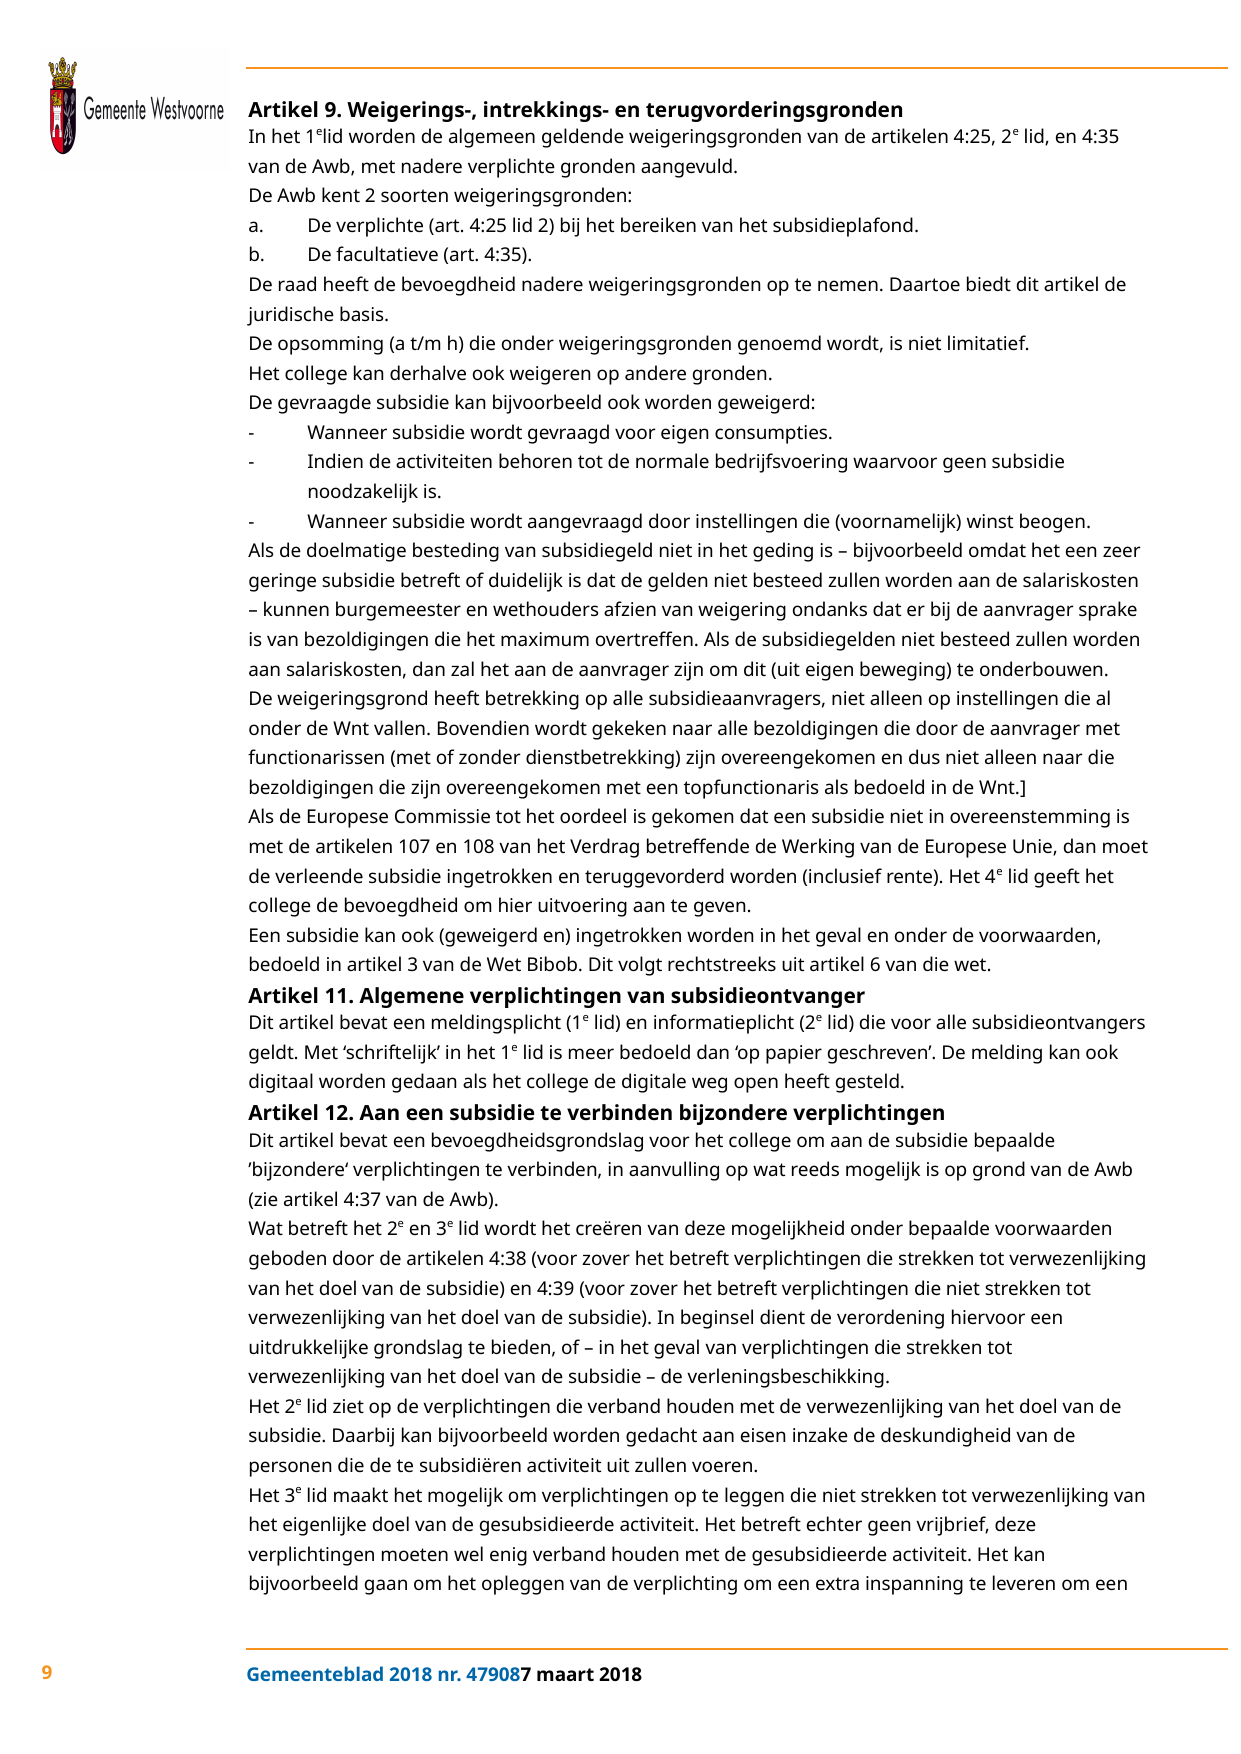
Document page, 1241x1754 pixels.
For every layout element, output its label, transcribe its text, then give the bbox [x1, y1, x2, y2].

list De facultatieve (art. 4:35). [248, 242, 1152, 267]
text De weigeringsgrond heeft betrekking op alle subsidieaanvragers, niet alleen op instellingen die al onder de Wnt vallen. Bovendien wordt gekeken naar alle bezoldigingen die door de aanvrager met functionarissen (met of zonder dienstbetrekking) zijn overeengekomen en dus niet alleen naar die bezoldigingen die zijn overeengekomen met een topfunctionaris als bedoeld in de Wnt.] [248, 685, 1152, 800]
text Artikel 9. Weigerings-, intrekkings- en terugvorderingsgronden [248, 95, 1152, 123]
list De verplichte (art. 4:25 lid 2) bij het bereiken van het subsidieplafond. [248, 212, 1152, 238]
text Dit artikel bevat een meldingsplicht (1e lid) en informatieplicht (2e lid) die voor alle subsidieontvangers geldt. Met ‘schriftelijk’ in het 1e lid is meer bedoeld dan ‘op papier geschreven’. De melding kan ook digitaal worden gedaan als het college de digitale weg open heeft gesteld. [248, 1009, 1152, 1094]
list Wanneer subsidie wordt gevraagd voor eigen consumpties. [248, 419, 1152, 445]
text Het 3e lid maakt het mogelijk om verplichtingen op te leggen die niet strekken tot verwezenlijking van het eigenlijke doel van de gesubsidieerde activiteit. Het betreft echter geen vrijbrief, deze verplichtingen moeten wel enig verband houden met de gesubsidieerde activiteit. Het kan bijvoorbeeld gaan om het opleggen van de verplichting om een extra inspanning te leveren om een [248, 1482, 1152, 1596]
text Artikel 12. Aan een subsidie te verbinden bijzondere verplichtingen [248, 1098, 1152, 1127]
list Indien de activiteiten behoren tot de normale bedrijfsvoering waarvoor geen subsidie noodzakelijk is. [248, 449, 1152, 504]
list Wanneer subsidie wordt aangevraagd door instellingen die (voornamelijk) winst beogen. [248, 508, 1152, 533]
text De opsomming (a t/m h) die onder weigeringsgronden genoemd wordt, is niet limitatief. [248, 330, 1152, 356]
text In het 1elid worden de algemeen geldende weigeringsgronden van de artikelen 4:25, 2e lid, en 4:35 van de Awb, met nadere verplichte gronden aangevuld. [248, 123, 1152, 178]
text Het 2e lid ziet op de verplichtingen die verband houden met de verwezenlijking van het doel van de subsidie. Daarbij kan bijvoorbeeld worden gedacht aan eisen inzake de deskundigheid van de personen die de te subsidiëren activiteit uit zullen voeren. [248, 1393, 1152, 1478]
text Het college kan derhalve ook weigeren op andere gronden. [248, 360, 1152, 386]
text De Awb kent 2 soorten weigeringsgronden: [248, 182, 1152, 208]
text Dit artikel bevat een bevoegdheidsgrondslag voor het college om aan de subsidie bepaalde ’bijzondere‘ verplichtingen te verbinden, in aanvulling op wat reeds mogelijk is op grond van de Awb (zie artikel 4:37 van de Awb). [248, 1127, 1152, 1212]
picture [41, 47, 231, 172]
text Artikel 11. Algemene verplichtingen van subsidieontvanger [248, 981, 1152, 1009]
text Een subsidie kan ook (geweigerd en) ingetrokken worden in het geval en onder de voorwaarden, bedoeld in artikel 3 van de Wet Bibob. Dit volgt rechtstreeks uit artikel 6 van die wet. [248, 922, 1152, 977]
text Als de doelmatige besteding van subsidiegeld niet in het geding is – bijvoorbeeld omdat het een zeer geringe subsidie betreft of duidelijk is dat de gelden niet besteed zullen worden aan de salariskosten – kunnen burgemeester en wethouders afzien van weigering ondanks dat er bij de aanvrager sprake is van bezoldigingen die het maximum overtreffen. Als de subsidiegelden niet besteed zullen worden aan salariskosten, dan zal het aan de aanvrager zijn om dit (uit eigen beweging) te onderbouwen. [248, 537, 1152, 681]
text De raad heeft de bevoegdheid nadere weigeringsgronden op te nemen. Daartoe biedt dit artikel de juridische basis. [248, 271, 1152, 326]
text De gevraagde subsidie kan bijvoorbeeld ook worden geweigerd: [248, 389, 1152, 415]
text Als de Europese Commissie tot het oordeel is gekomen dat een subsidie niet in overeenstemming is met de artikelen 107 en 108 van het Verdrag betreffende de Werking van de Europese Unie, dan moet de verleende subsidie ingetrokken en teruggevorderd worden (inclusief rente). Het 4e lid geeft het college de bevoegdheid om hier uitvoering aan te geven. [248, 804, 1152, 918]
text Wat betreft het 2e en 3e lid wordt het creëren van deze mogelijkheid onder bepaalde voorwaarden geboden door de artikelen 4:38 (voor zover het betreft verplichtingen die strekken tot verwezenlijking van het doel van de subsidie) en 4:39 (voor zover het betreft verplichtingen die niet strekken tot verwezenlijking van het doel van de subsidie). In beginsel dient de verordening hiervoor een uitdrukkelijke grondslag te bieden, of – in het geval van verplichtingen die strekken tot verwezenlijking van het doel van de subsidie – de verleningsbeschikking. [248, 1216, 1152, 1389]
